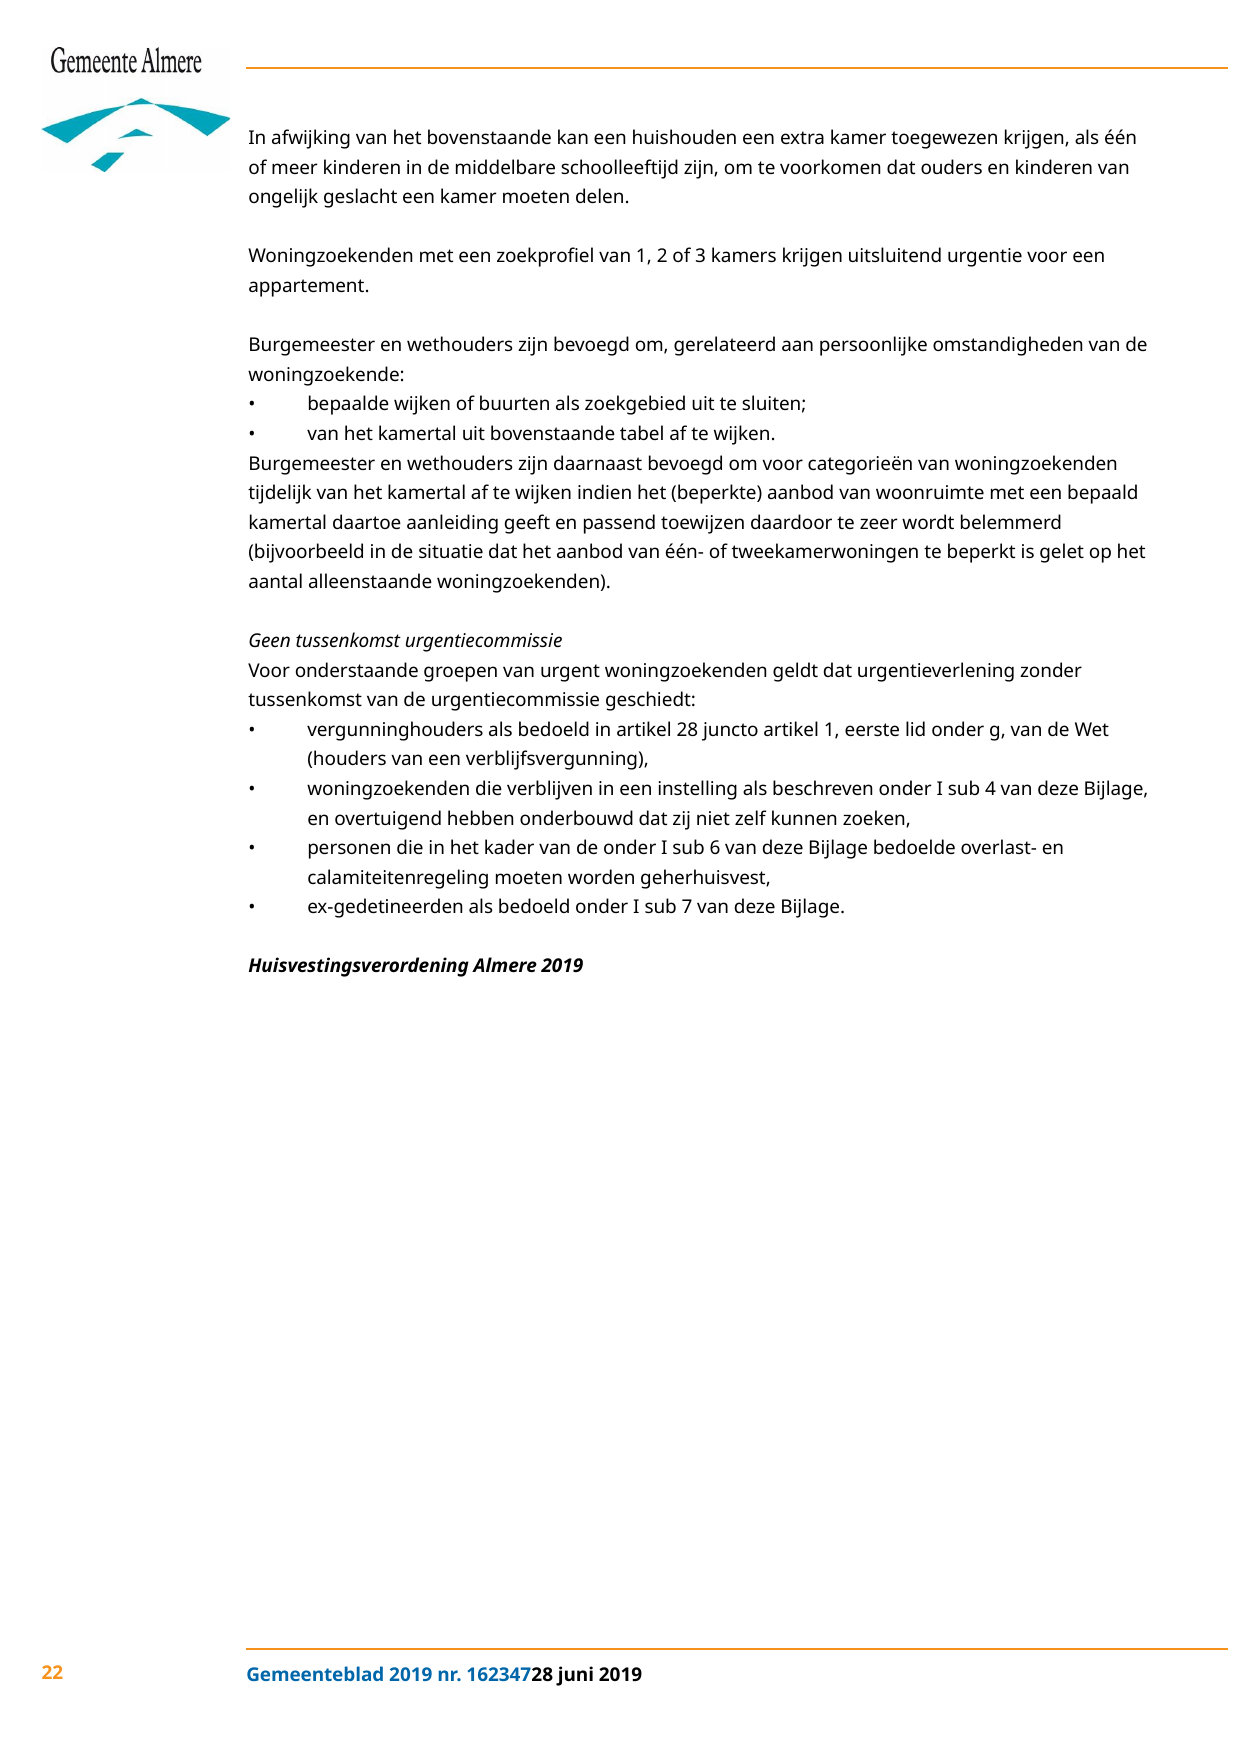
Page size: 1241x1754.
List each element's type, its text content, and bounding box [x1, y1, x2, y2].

list woningzoekenden die verblijven in een instelling als beschreven onder I sub 4 van deze Bijlage, en overtuigend hebben onderbouwd dat zij niet zelf kunnen zoeken, [248, 775, 1152, 831]
text Huisvestingsverordening Almere 2019 [248, 953, 1152, 978]
text Woningzoekenden met een zoekprofiel van 1, 2 of 3 kamers krijgen uitsluitend urgentie voor een appartement. [248, 243, 1152, 298]
text In afwijking van het bovenstaande kan een huishouden een extra kamer toegewezen krijgen, als één of meer kinderen in de middelbare schoolleeftijd zijn, om te voorkomen dat ouders en kinderen van ongelijk geslacht een kamer moeten delen. [248, 124, 1152, 209]
text Burgemeester en wethouders zijn bevoegd om, gerelateerd aan persoonlijke omstandigheden van de woningzoekende: [248, 331, 1152, 387]
list ex-gedetineerden als bedoeld onder I sub 7 van deze Bijlage. [248, 893, 1152, 919]
list bepaalde wijken of buurten als zoekgebied uit te sluiten; [248, 391, 1152, 416]
text Voor onderstaande groepen van urgent woningzoekenden geldt dat urgentieverlening zonder tussenkomst van de urgentiecommissie geschiedt: [248, 657, 1152, 712]
list van het kamertal uit bovenstaande tabel af te wijken. [248, 420, 1152, 446]
text Geen tussenkomst urgentiecommissie [248, 627, 1152, 653]
text Burgemeester en wethouders zijn daarnaast bevoegd om voor categorieën van woningzoekenden tijdelijk van het kamertal af te wijken indien het (beperkte) aanbod van woonruimte met een bepaald kamertal daartoe aanleiding geeft en passend toewijzen daardoor te zeer wordt belemmerd (bijvoorbeeld in de situatie dat het aanbod van één- of tweekamerwoningen te beperkt is gelet op het aantal alleenstaande woningzoekenden). [248, 450, 1152, 594]
list personen die in het kader van de onder I sub 6 van deze Bijlage bedoelde overlast- en calamiteitenregeling moeten worden geherhuisvest, [248, 834, 1152, 890]
list vergunninghouders als bedoeld in artikel 28 juncto artikel 1, eerste lid onder g, van de Wet (houders van een verblijfsvergunning), [248, 716, 1152, 771]
picture [41, 47, 231, 172]
